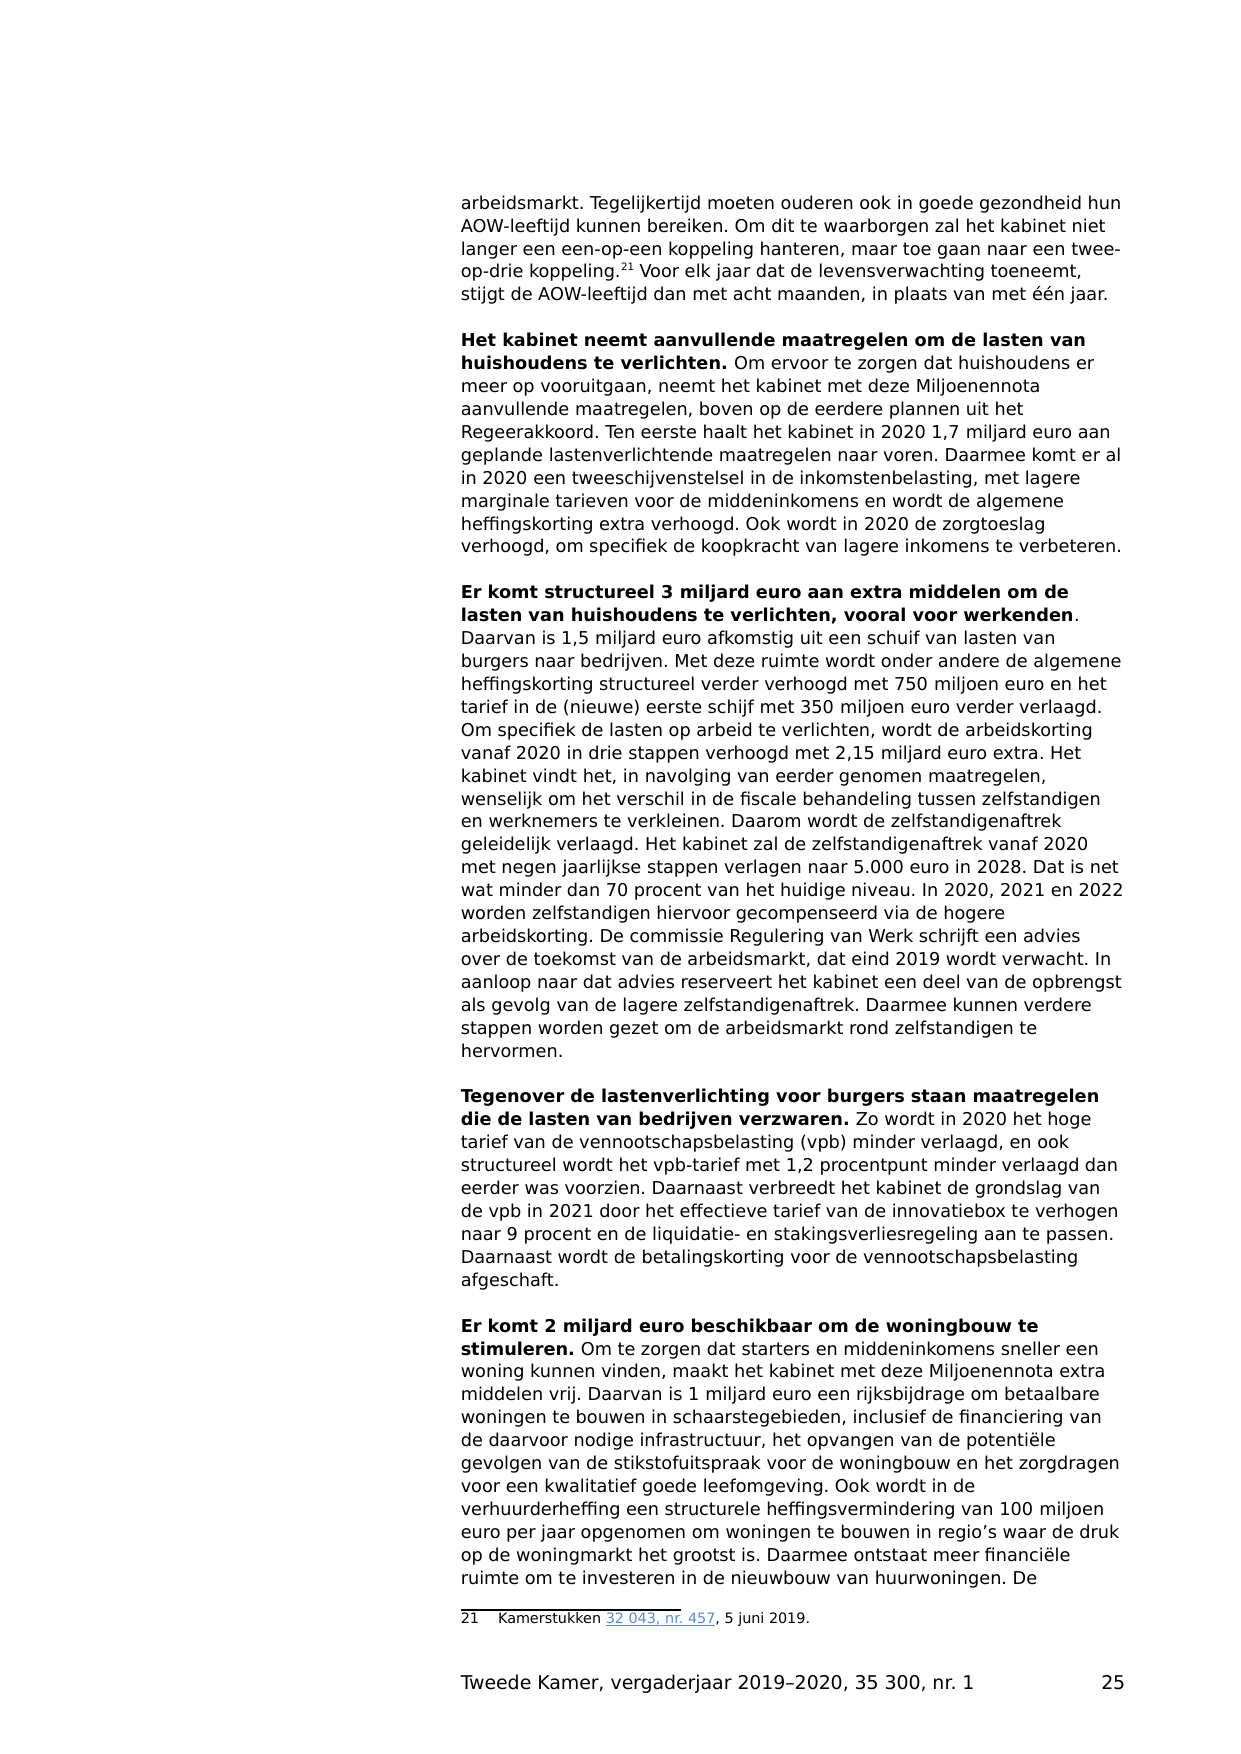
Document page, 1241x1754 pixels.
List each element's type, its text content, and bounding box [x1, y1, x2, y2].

text arbeidsmarkt. Tegelijkertijd moeten ouderen ook in goede gezondheid hun AOW-leeftijd kunnen bereiken. Om dit te waarborgen zal het kabinet niet langer een een-op-een koppeling hanteren, maar toe gaan naar een twee-op-drie koppeling. Voor elk jaar dat de levensverwachting toeneemt, stijgt de AOW-leeftijd dan met acht maanden, in plaats van met één jaar. [461, 191, 1125, 305]
text Het kabinet neemt aanvullende maatregelen om de lasten van huishoudens te verlichten. Om ervoor te zorgen dat huishoudens er meer op vooruitgaan, neemt het kabinet met deze Miljoenennota aanvullende maatregelen, boven op de eerdere plannen uit het Regeerakkoord. Ten eerste haalt het kabinet in 2020 1,7 miljard euro aan geplande lastenverlichtende maatregelen naar voren. Daarmee komt er al in 2020 een tweeschijvenstelsel in de inkomstenbelasting, met lagere marginale tarieven voor de middeninkomens en wordt de algemene heffingskorting extra verhoogd. Ook wordt in 2020 de zorgtoeslag verhoogd, om specifiek de koopkracht van lagere inkomens te verbeteren. [461, 328, 1125, 557]
text Er komt structureel 3 miljard euro aan extra middelen om de lasten van huishoudens te verlichten, vooral voor werkenden. Daarvan is 1,5 miljard euro afkomstig uit een schuif van lasten van burgers naar bedrijven. Met deze ruimte wordt onder andere de algemene heffingskorting structureel verder verhoogd met 750 miljoen euro en het tarief in de (nieuwe) eerste schijf met 350 miljoen euro verder verlaagd. Om specifiek de lasten op arbeid te verlichten, wordt de arbeidskorting vanaf 2020 in drie stappen verhoogd met 2,15 miljard euro extra. Het kabinet vindt het, in navolging van eerder genomen maatregelen, wenselijk om het verschil in de fiscale behandeling tussen zelfstandigen en werknemers te verkleinen. Daarom wordt de zelfstandigenaftrek geleidelijk verlaagd. Het kabinet zal de zelfstandigenaftrek vanaf 2020 met negen jaarlijkse stappen verlagen naar 5.000 euro in 2028. Dat is net wat minder dan 70 procent van het huidige niveau. In 2020, 2021 en 2022 worden zelfstandigen hiervoor gecompenseerd via de hogere arbeidskorting. De commissie Regulering van Werk schrijft een advies over de toekomst van de arbeidsmarkt, dat eind 2019 wordt verwacht. In aanloop naar dat advies reserveert het kabinet een deel van de opbrengst als gevolg van de lagere zelfstandigenaftrek. Daarmee kunnen verdere stappen worden gezet om de arbeidsmarkt rond zelfstandigen te hervormen. [461, 580, 1125, 1062]
text Er komt 2 miljard euro beschikbaar om de woningbouw te stimuleren. Om te zorgen dat starters en middeninkomens sneller een woning kunnen vinden, maakt het kabinet met deze Miljoenennota extra middelen vrij. Daarvan is 1 miljard euro een rijksbijdrage om betaalbare woningen te bouwen in schaarstegebieden, inclusief de financiering van de daarvoor nodige infrastructuur, het opvangen van de potentiële gevolgen van de stikstofuitspraak voor de woningbouw en het zorgdragen voor een kwalitatief goede leefomgeving. Ook wordt in de verhuurderheffing een structurele heffingsvermindering van 100 miljoen euro per jaar opgenomen om woningen te bouwen in regio’s waar de druk op de woningmarkt het grootst is. Daarmee ontstaat meer financiële ruimte om te investeren in de nieuwbouw van huurwoningen. De [461, 1314, 1125, 1589]
text Tegenover de lastenverlichting voor burgers staan maatregelen die de lasten van bedrijven verzwaren. Zo wordt in 2020 het hoge tarief van de vennootschapsbelasting (vpb) minder verlaagd, en ook structureel wordt het vpb-tarief met 1,2 procentpunt minder verlaagd dan eerder was voorzien. Daarnaast verbreedt het kabinet de grondslag van de vpb in 2021 door het effectieve tarief van de innovatiebox te verhogen naar 9 procent en de liquidatie- en stakingsverliesregeling aan te passen. Daarnaast wordt de betalingskorting voor de vennootschapsbelasting afgeschaft. [461, 1084, 1125, 1291]
text __ Kamerstukken 32 043, nr. 457, 5 juni 2019. [461, 1610, 1125, 1627]
